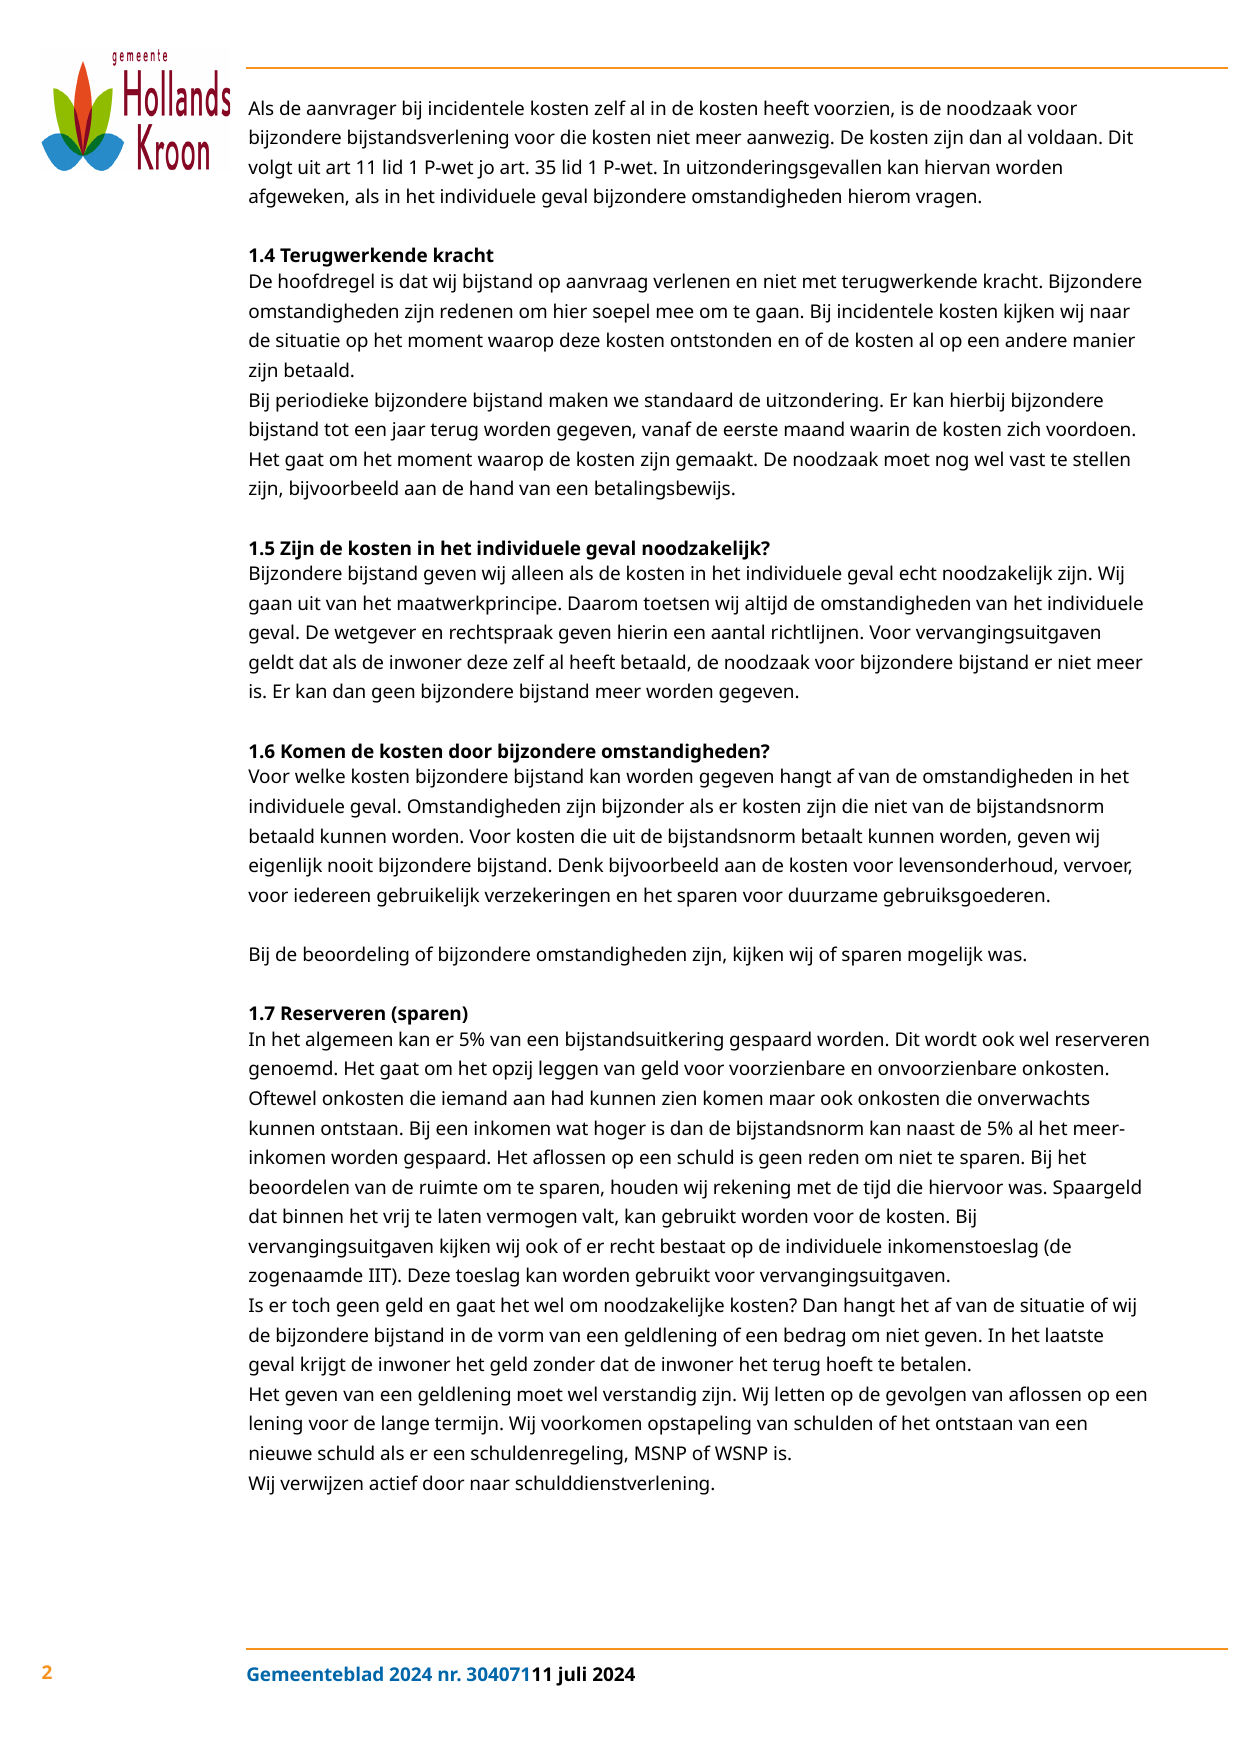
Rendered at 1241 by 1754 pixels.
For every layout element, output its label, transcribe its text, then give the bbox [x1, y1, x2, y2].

text Het geven van een geldlening moet wel verstandig zijn. Wij letten op de gevolgen van aflossen op een lening voor de lange termijn. Wij voorkomen opstapeling van schulden of het ontstaan van een nieuwe schuld als er een schuldenregeling, MSNP of WSNP is. [248, 1381, 1152, 1466]
text Is er toch geen geld en gaat het wel om noodzakelijke kosten? Dan hangt het af van de situatie of wij de bijzondere bijstand in de vorm van een geldlening of een bedrag om niet geven. In het laatste geval krijgt de inwoner het geld zonder dat de inwoner het terug hoeft te betalen. [248, 1292, 1152, 1377]
text 1.5 Zijn de kosten in het individuele geval noodzakelijk? [248, 535, 1152, 560]
text Wij verwijzen actief door naar schulddienstverlening. [248, 1470, 1152, 1496]
text Bij de beoordeling of bijzondere omstandigheden zijn, kijken wij of sparen mogelijk was. [248, 941, 1152, 967]
text 1.4 Terugwerkende kracht [248, 243, 1152, 268]
text 1.7 Reserveren (sparen) [248, 1000, 1152, 1026]
picture [41, 47, 231, 172]
text Voor welke kosten bijzondere bijstand kan worden gegeven hangt af van de omstandigheden in het individuele geval. Omstandigheden zijn bijzonder als er kosten zijn die niet van de bijstandsnorm betaald kunnen worden. Voor kosten die uit de bijstandsnorm betaalt kunnen worden, geven wij eigenlijk nooit bijzondere bijstand. Denk bijvoorbeeld aan de kosten voor levensonderhoud, vervoer, voor iedereen gebruikelijk verzekeringen en het sparen voor duurzame gebruiksgoederen. [248, 764, 1152, 908]
text 1.6 Komen de kosten door bijzondere omstandigheden? [248, 738, 1152, 764]
text De hoofdregel is dat wij bijstand op aanvraag verlenen en niet met terugwerkende kracht. Bijzondere omstandigheden zijn redenen om hier soepel mee om te gaan. Bij incidentele kosten kijken wij naar de situatie op het moment waarop deze kosten ontstonden en of de kosten al op een andere manier zijn betaald. [248, 268, 1152, 383]
text Bij periodieke bijzondere bijstand maken we standaard de uitzondering. Er kan hierbij bijzondere bijstand tot een jaar terug worden gegeven, vanaf de eerste maand waarin de kosten zich voordoen. Het gaat om het moment waarop de kosten zijn gemaakt. De noodzaak moet nog wel vast te stellen zijn, bijvoorbeeld aan de hand van een betalingsbewijs. [248, 387, 1152, 501]
text Bijzondere bijstand geven wij alleen als de kosten in het individuele geval echt noodzakelijk zijn. Wij gaan uit van het maatwerkprincipe. Daarom toetsen wij altijd de omstandigheden van het individuele geval. De wetgever en rechtspraak geven hierin een aantal richtlijnen. Voor vervangingsuitgaven geldt dat als de inwoner deze zelf al heeft betaald, de noodzaak voor bijzondere bijstand er niet meer is. Er kan dan geen bijzondere bijstand meer worden gegeven. [248, 560, 1152, 704]
text Als de aanvrager bij incidentele kosten zelf al in de kosten heeft voorzien, is de noodzaak voor bijzondere bijstandsverlening voor die kosten niet meer aanwezig. De kosten zijn dan al voldaan. Dit volgt uit art 11 lid 1 P-wet jo art. 35 lid 1 P-wet. In uitzonderingsgevallen kan hiervan worden afgeweken, als in het individuele geval bijzondere omstandigheden hierom vragen. [248, 95, 1152, 209]
text In het algemeen kan er 5% van een bijstandsuitkering gespaard worden. Dit wordt ook wel reserveren genoemd. Het gaat om het opzij leggen van geld voor voorzienbare en onvoorzienbare onkosten. Oftewel onkosten die iemand aan had kunnen zien komen maar ook onkosten die onverwachts kunnen ontstaan. Bij een inkomen wat hoger is dan de bijstandsnorm kan naast de 5% al het meer-inkomen worden gespaard. Het aflossen op een schuld is geen reden om niet te sparen. Bij het beoordelen van de ruimte om te sparen, houden wij rekening met de tijd die hiervoor was. Spaargeld dat binnen het vrij te laten vermogen valt, kan gebruikt worden voor de kosten. Bij vervangingsuitgaven kijken wij ook of er recht bestaat op de individuele inkomenstoeslag (de zogenaamde IIT). Deze toeslag kan worden gebruikt voor vervangingsuitgaven. [248, 1026, 1152, 1288]
